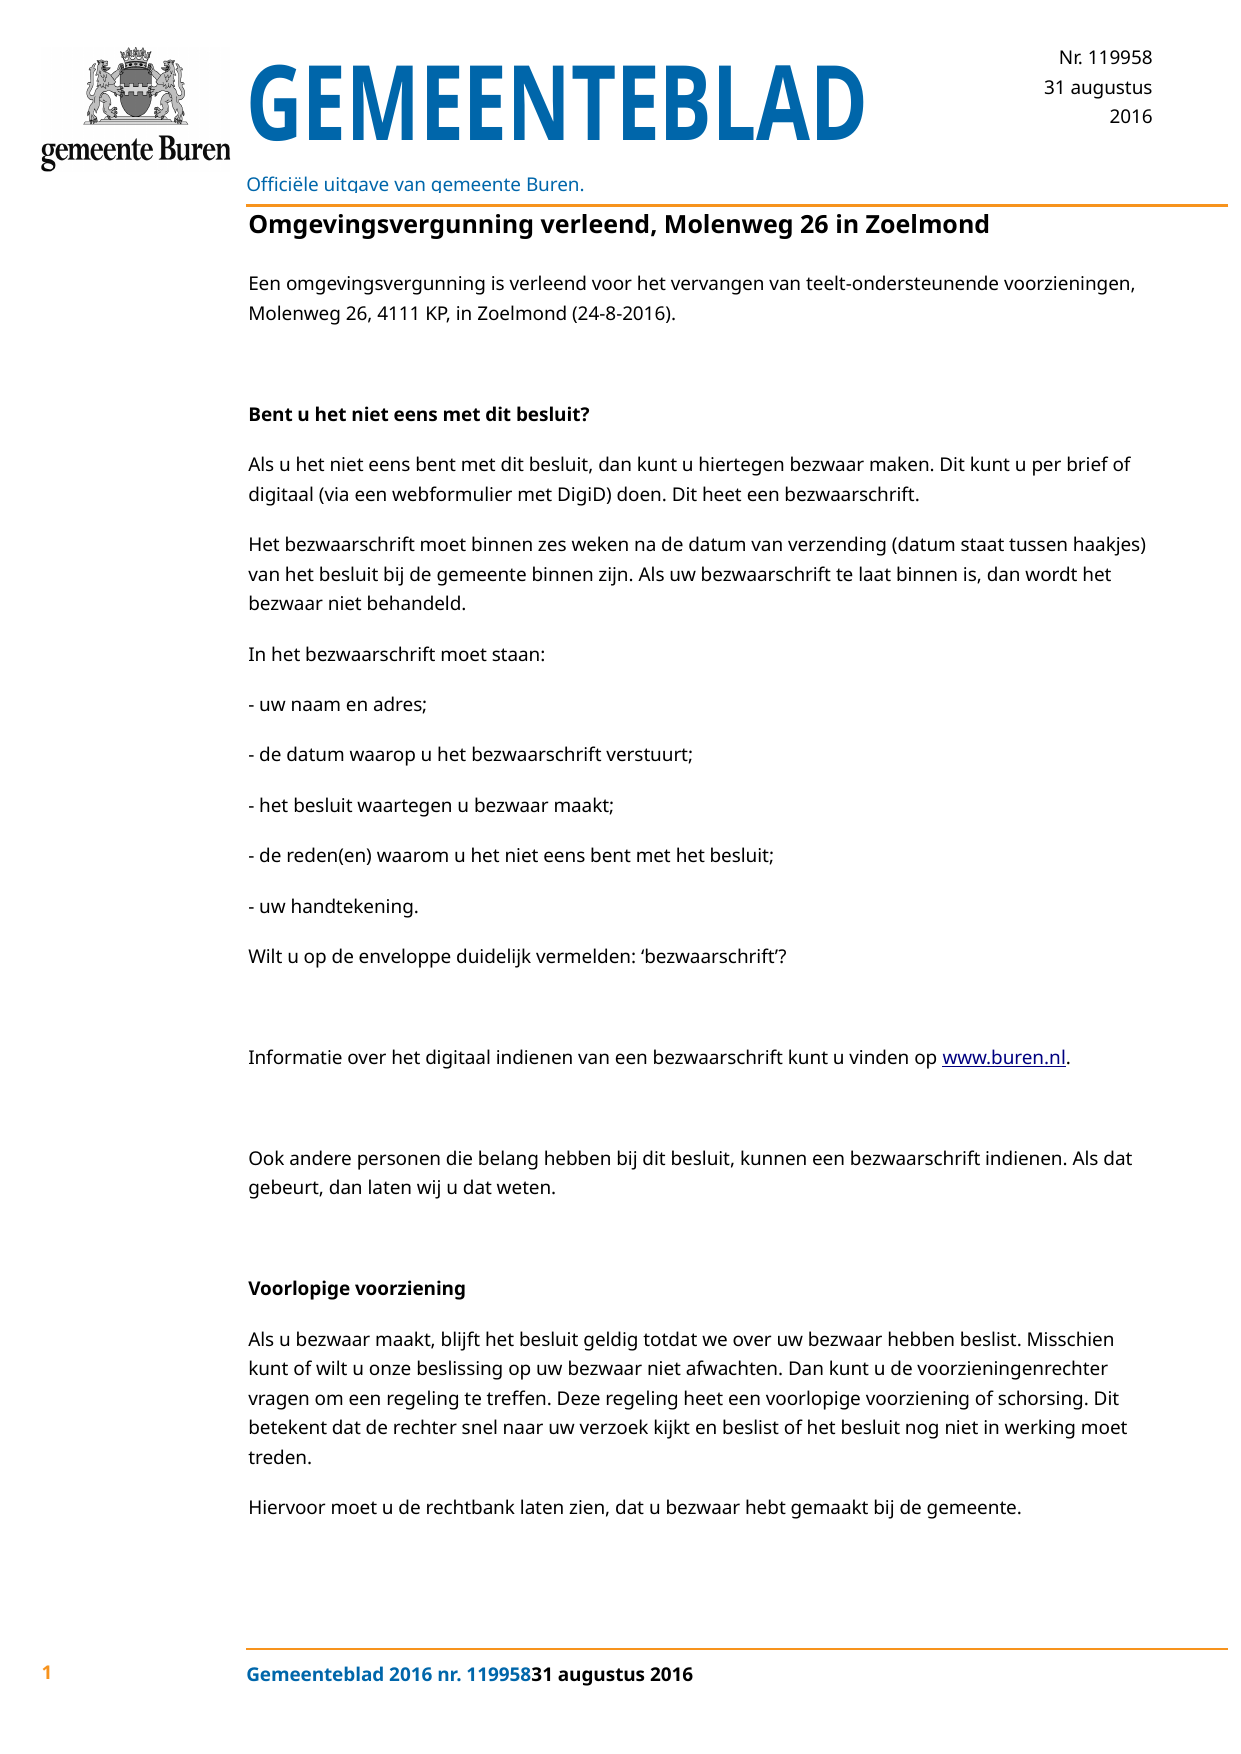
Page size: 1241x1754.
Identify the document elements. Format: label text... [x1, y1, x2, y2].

text Als u het niet eens bent met dit besluit, dan kunt u hiertegen bezwaar maken. Dit kunt u per brief of digitaal (via een webformulier met DigiD) doen. Dit heet een bezwaarschrift. [248, 451, 1152, 506]
picture [41, 47, 231, 172]
text - de reden(en) waarom u het niet eens bent met het besluit; [248, 842, 1152, 868]
text - uw handtekening. [248, 893, 1152, 918]
text In het bezwaarschrift moet staan: [248, 641, 1152, 666]
text Wilt u op de enveloppe duidelijk vermelden: ‘bezwaarschrift’? [248, 943, 1152, 969]
text Voorlopige voorziening [248, 1275, 1152, 1301]
text Hiervoor moet u de rechtbank laten zien, dat u bezwaar hebt gemaakt bij de gemeente. [248, 1494, 1152, 1520]
text - de datum waarop u het bezwaarschrift verstuurt; [248, 742, 1152, 767]
text Als u bezwaar maakt, blijft het besluit geldig totdat we over uw bezwaar hebben beslist. Misschien kunt of wilt u onze beslissing op uw bezwaar niet afwachten. Dan kunt u de voorzieningenrechter vragen om een regeling te treffen. Deze regeling heet een voorlopige voorziening of schorsing. Dit betekent dat de rechter snel naar uw verzoek kijkt en beslist of het besluit nog niet in werking moet treden. [248, 1326, 1152, 1470]
text Informatie over het digitaal indienen van een bezwaarschrift kunt u vinden op www.buren.nl. [248, 1044, 1152, 1070]
text - uw naam en adres; [248, 691, 1152, 717]
text Een omgevingsvergunning is verleend voor het vervangen van teelt-ondersteunende voorzieningen, Molenweg 26, 4111 KP, in Zoelmond (24-8-2016). [248, 270, 1152, 326]
text Ook andere personen die belang hebben bij dit besluit, kunnen een bezwaarschrift indienen. Als dat gebeurt, dan laten wij u dat weten. [248, 1145, 1152, 1200]
text - het besluit waartegen u bezwaar maakt; [248, 792, 1152, 818]
text Het bezwaarschrift moet binnen zes weken na de datum van verzending (datum staat tussen haakjes) van het besluit bij de gemeente binnen zijn. Als uw bezwaarschrift te laat binnen is, dan wordt het bezwaar niet behandeld. [248, 531, 1152, 616]
text Omgevingsvergunning verleend, Molenweg 26 in Zoelmond [248, 207, 1152, 241]
text Bent u het niet eens met dit besluit? [248, 401, 1152, 426]
